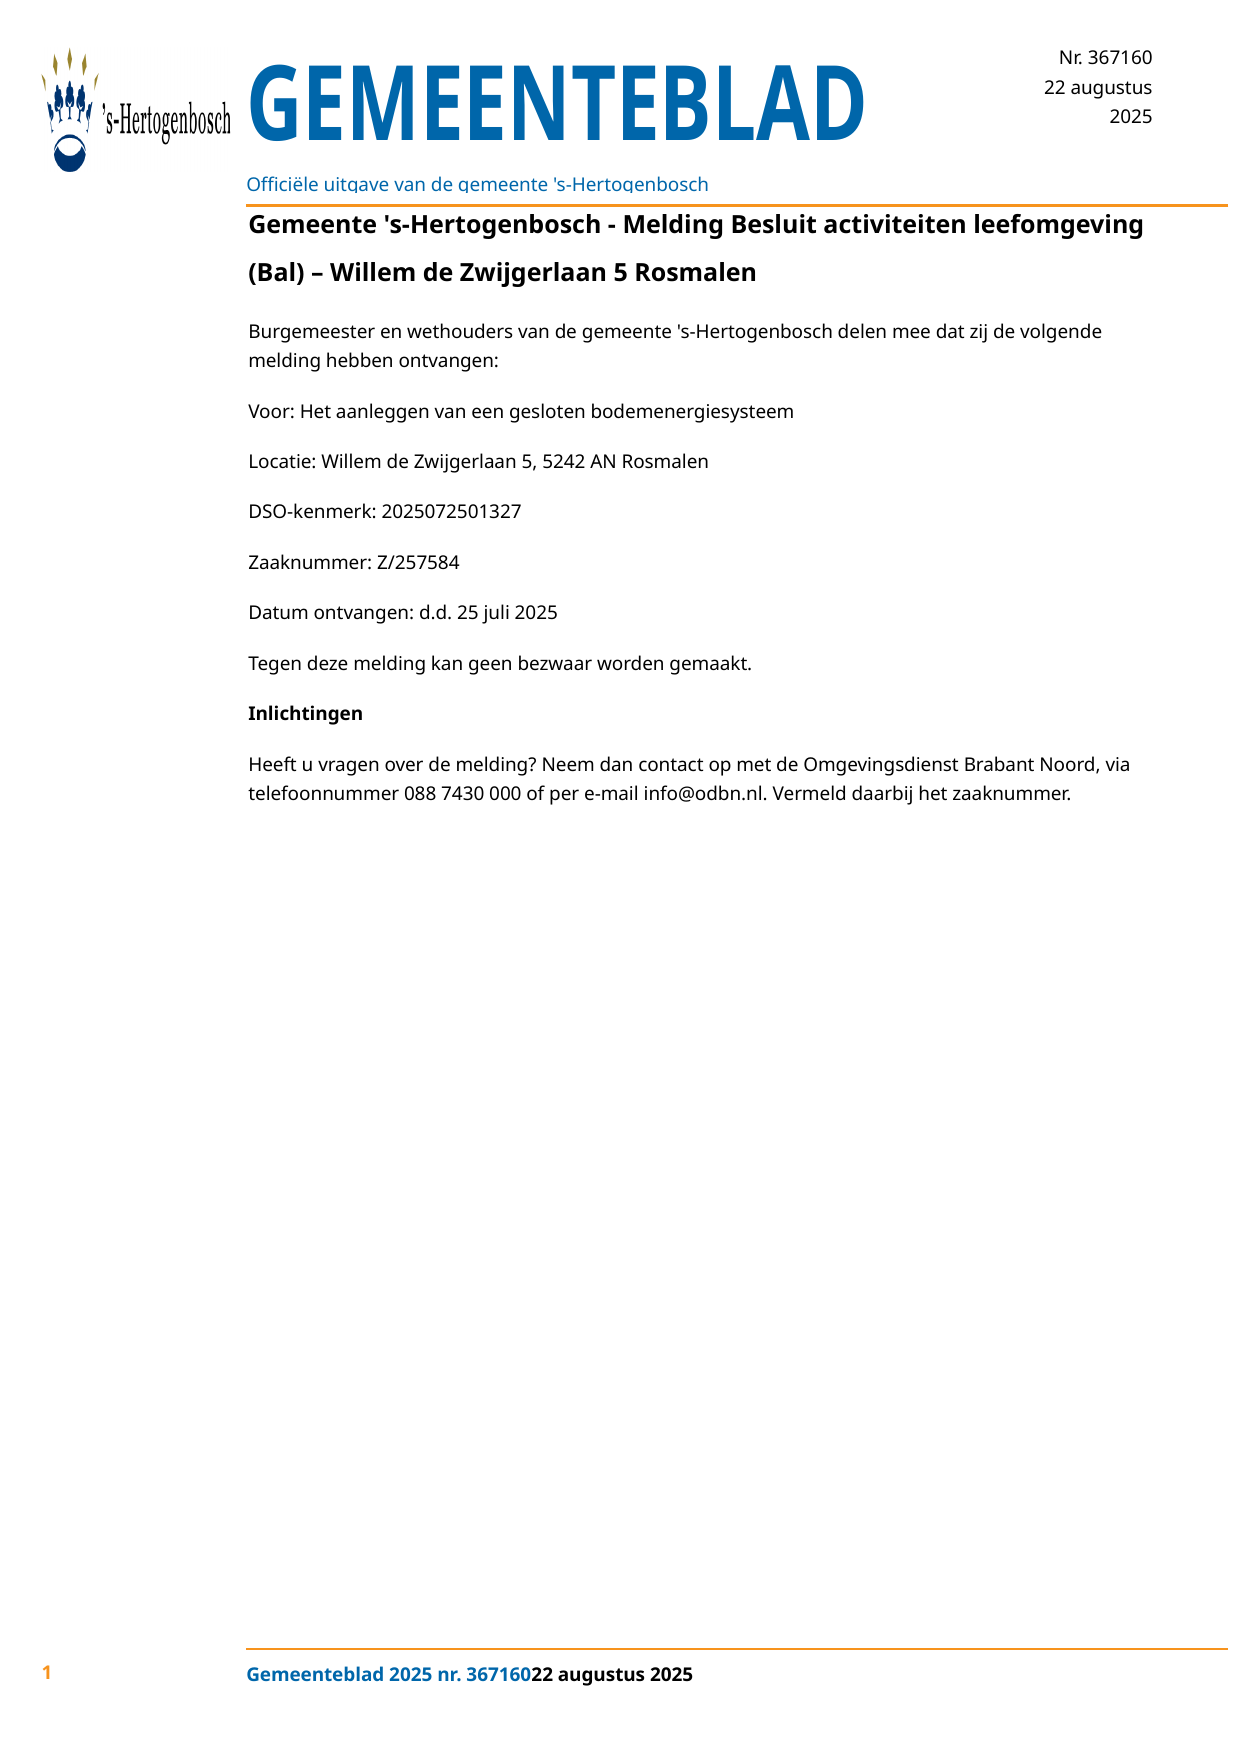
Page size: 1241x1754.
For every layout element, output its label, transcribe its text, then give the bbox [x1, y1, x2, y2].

text Heeft u vragen over de melding? Neem dan contact op met de Omgevingsdienst Brabant Noord, via telefoonnummer 088 7430 000 of per e-mail info@odbn.nl. Vermeld daarbij het zaaknummer. [248, 751, 1152, 806]
picture [41, 47, 231, 172]
text Tegen deze melding kan geen bezwaar worden gemaakt. [248, 650, 1152, 676]
text Datum ontvangen: d.d. 25 juli 2025 [248, 599, 1152, 625]
text DSO-kenmerk: 2025072501327 [248, 499, 1152, 524]
text Gemeente 's-Hertogenbosch - Melding Besluit activiteiten leefomgeving (Bal) – Willem de Zwijgerlaan 5 Rosmalen [248, 207, 1152, 288]
text Zaaknummer: Z/257584 [248, 549, 1152, 575]
text Inlichtingen [248, 700, 1152, 726]
text Locatie: Willem de Zwijgerlaan 5, 5242 AN Rosmalen [248, 448, 1152, 474]
text Voor: Het aanleggen van een gesloten bodemenergiesysteem [248, 398, 1152, 424]
text Burgemeester en wethouders van de gemeente 's-Hertogenbosch delen mee dat zij de volgende melding hebben ontvangen: [248, 318, 1152, 373]
